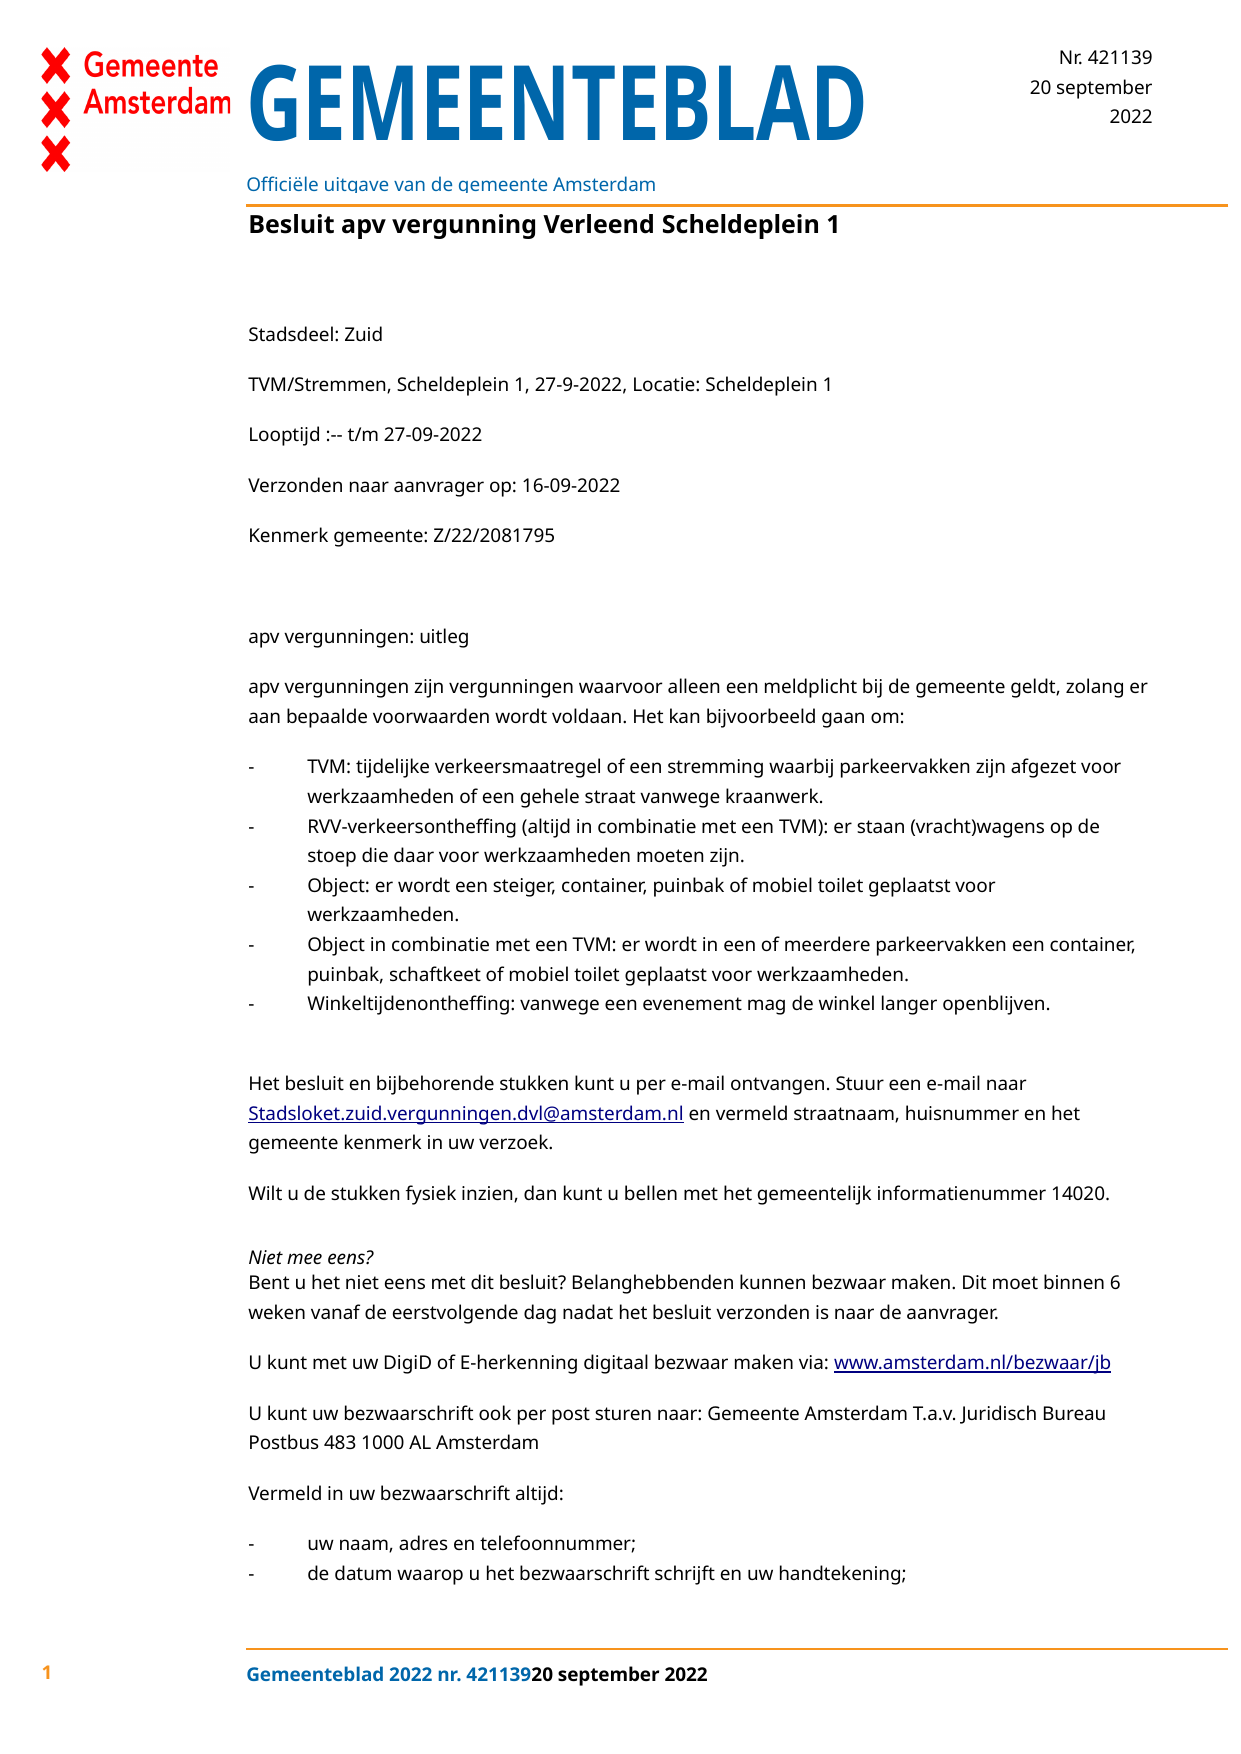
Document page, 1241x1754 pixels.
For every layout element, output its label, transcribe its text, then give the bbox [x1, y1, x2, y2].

text Wilt u de stukken fysiek inzien, dan kunt u bellen met het gemeentelijk informatienummer 14020. [248, 1180, 1152, 1206]
picture [41, 47, 231, 172]
list de datum waarop u het bezwaarschrift schrijft en uw handtekening; [248, 1560, 1152, 1586]
list Object: er wordt een steiger, container, puinbak of mobiel toilet geplaatst voor werkzaamheden. [248, 872, 1152, 927]
text Bent u het niet eens met dit besluit? Belanghebbenden kunnen bezwaar maken. Dit moet binnen 6 weken vanaf de eerstvolgende dag nadat het besluit verzonden is naar de aanvrager. [248, 1269, 1152, 1325]
list TVM: tijdelijke verkeersmaatregel of een stremming waarbij parkeervakken zijn afgezet voor werkzaamheden of een gehele straat vanwege kraanwerk. [248, 754, 1152, 809]
text TVM/Stremmen, Scheldeplein 1, 27-9-2022, Locatie: Scheldeplein 1 [248, 371, 1152, 397]
text apv vergunningen: uitleg [248, 623, 1152, 649]
list uw naam, adres en telefoonnummer; [248, 1530, 1152, 1556]
text Looptijd :-- t/m 27-09-2022 [248, 422, 1152, 447]
text Besluit apv vergunning Verleend Scheldeplein 1 [248, 207, 1152, 241]
text Vermeld in uw bezwaarschrift altijd: [248, 1480, 1152, 1506]
text U kunt uw bezwaarschrift ook per post sturen naar: Gemeente Amsterdam T.a.v. Juridisch Bureau Postbus 483 1000 AL Amsterdam [248, 1400, 1152, 1455]
text Niet mee eens? [248, 1244, 1152, 1269]
text Stadsdeel: Zuid [248, 321, 1152, 346]
list RVV-verkeersontheffing (altijd in combinatie met een TVM): er staan (vracht)wagens op de stoep die daar voor werkzaamheden moeten zijn. [248, 813, 1152, 868]
text Kenmerk gemeente: Z/22/2081795 [248, 522, 1152, 548]
list Winkeltijdenontheffing: vanwege een evenement mag de winkel langer openblijven. [248, 990, 1152, 1016]
text Verzonden naar aanvrager op: 16-09-2022 [248, 472, 1152, 498]
text Het besluit en bijbehorende stukken kunt u per e-mail ontvangen. Stuur een e-mail naar Stadsloket.zuid.vergunningen.dvl@amsterdam.nl en vermeld straatnaam, huisnummer en het gemeente kenmerk in uw verzoek. [248, 1070, 1152, 1155]
text apv vergunningen zijn vergunningen waarvoor alleen een meldplicht bij de gemeente geldt, zolang er aan bepaalde voorwaarden wordt voldaan. Het kan bijvoorbeeld gaan om: [248, 674, 1152, 729]
text U kunt met uw DigiD of E-herkenning digitaal bezwaar maken via: www.amsterdam.nl/bezwaar/jb [248, 1349, 1152, 1375]
list Object in combinatie met een TVM: er wordt in een of meerdere parkeervakken een container, puinbak, schaftkeet of mobiel toilet geplaatst voor werkzaamheden. [248, 931, 1152, 986]
